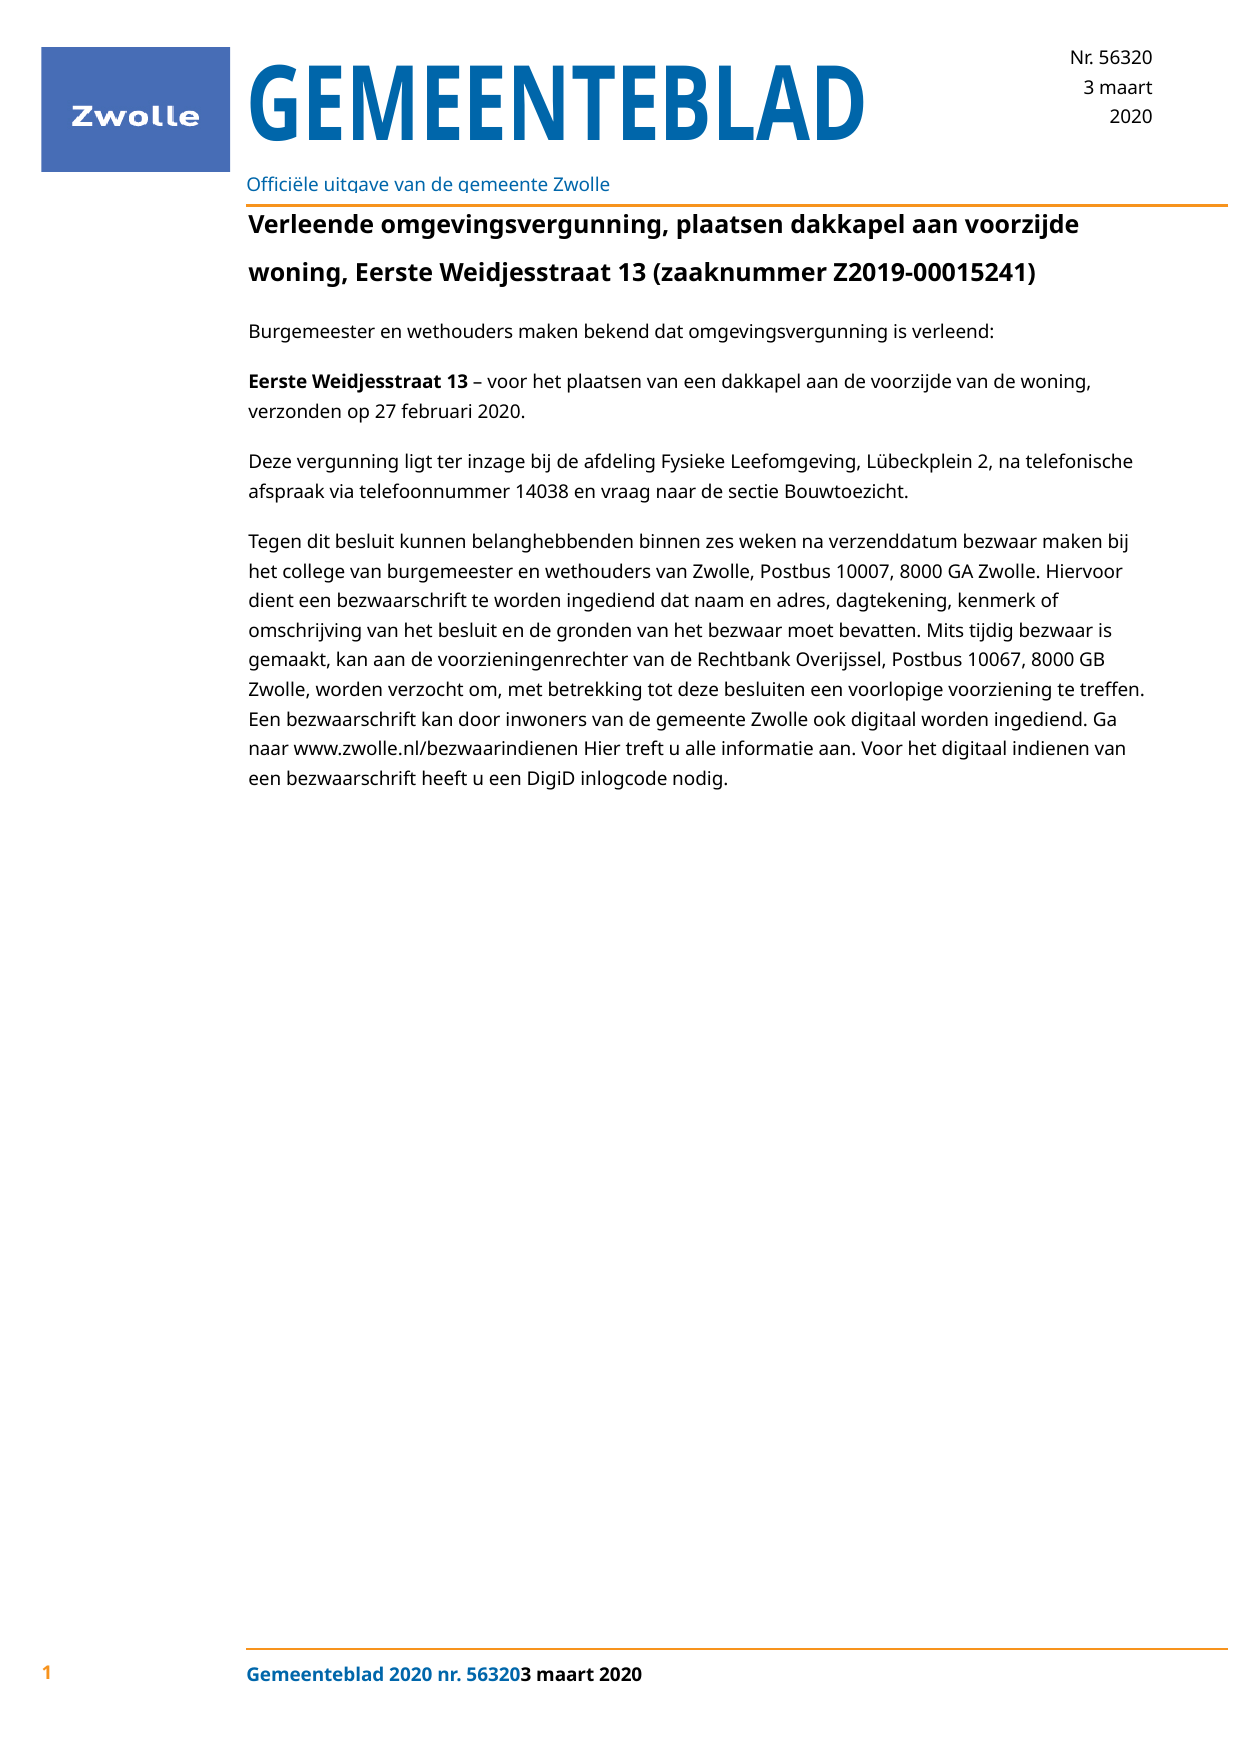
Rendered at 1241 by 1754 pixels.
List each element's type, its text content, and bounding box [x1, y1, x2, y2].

picture [41, 47, 231, 172]
text Eerste Weidjesstraat 13 – voor het plaatsen van een dakkapel aan de voorzijde van de woning, verzonden op 27 februari 2020. [248, 368, 1152, 424]
text Tegen dit besluit kunnen belanghebbenden binnen zes weken na verzenddatum bezwaar maken bij het college van burgemeester en wethouders van Zwolle, Postbus 10007, 8000 GA Zwolle. Hiervoor dient een bezwaarschrift te worden ingediend dat naam en adres, dagtekening, kenmerk of omschrijving van het besluit en de gronden van het bezwaar moet bevatten. Mits tijdig bezwaar is gemaakt, kan aan de voorzieningenrechter van de Rechtbank Overijssel, Postbus 10067, 8000 GB Zwolle, worden verzocht om, met betrekking tot deze besluiten een voorlopige voorziening te treffen. Een bezwaarschrift kan door inwoners van de gemeente Zwolle ook digitaal worden ingediend. Ga naar www.zwolle.nl/bezwaarindienen Hier treft u alle informatie aan. Voor het digitaal indienen van een bezwaarschrift heeft u een DigiD inlogcode nodig. [248, 528, 1152, 791]
text Deze vergunning ligt ter inzage bij de afdeling Fysieke Leefomgeving, Lübeckplein 2, na telefonische afspraak via telefoonnummer 14038 en vraag naar de sectie Bouwtoezicht. [248, 448, 1152, 504]
text Verleende omgevingsvergunning, plaatsen dakkapel aan voorzijde woning, Eerste Weidjesstraat 13 (zaaknummer Z2019-00015241) [248, 207, 1152, 288]
text Burgemeester en wethouders maken bekend dat omgevingsvergunning is verleend: [248, 318, 1152, 344]
